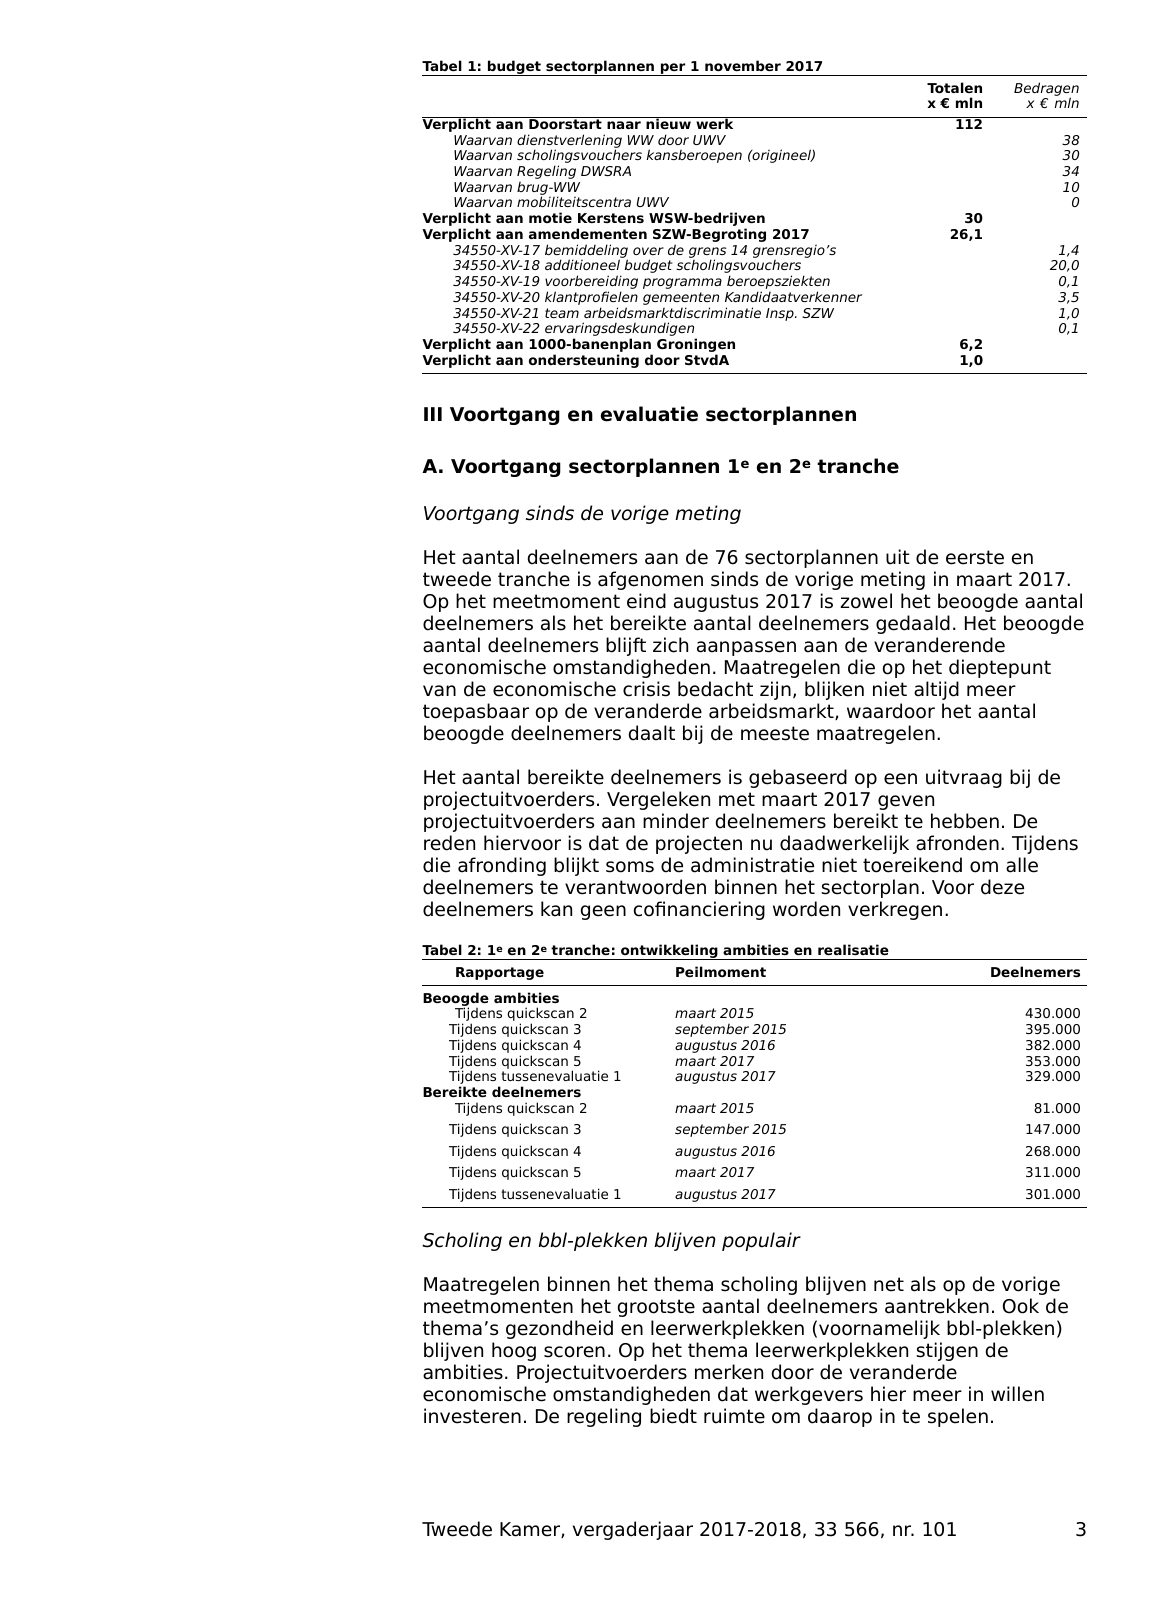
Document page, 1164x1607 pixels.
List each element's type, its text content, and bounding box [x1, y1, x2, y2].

table_cell 1,0 [900, 353, 989, 373]
table_cell maart 2017 [669, 1164, 830, 1185]
table_cell [422, 148, 447, 164]
table_cell 382.000 [830, 1038, 1087, 1053]
table_cell Tijdens quickscan 4 [449, 1143, 669, 1164]
table_cell 38 [989, 133, 1087, 148]
table_cell Tijdens quickscan 2 [449, 1006, 669, 1022]
text Maatregelen binnen het thema scholing blijven net als op de vorige meetmomenten het grootste aantal deelnemers aantrekken. Ook de thema’s gezondheid en leerwerkplekken (voornamelijk bbl-plekken) blijven hoog scoren. Op het thema leerwerkplekken stijgen de ambities. Projectuitvoerders merken door de veranderde economische omstandigheden dat werkgevers hier meer in willen investeren. De regeling biedt ruimte om daarop in te spelen. [422, 1274, 1087, 1428]
table_cell Tijdens tussenevaluatie 1 [449, 1185, 669, 1207]
table_cell Tijdens quickscan 3 [449, 1022, 669, 1038]
table_cell Tijdens quickscan 5 [449, 1164, 669, 1185]
subtitle Scholing en bbl-plekken blijven populair [422, 1230, 1087, 1252]
table_cell Verplicht aan motie Kerstens WSW-bedrijven [422, 211, 900, 227]
table_cell 430.000 [830, 1006, 1087, 1022]
table_cell augustus 2016 [669, 1143, 830, 1164]
table_cell Bedragen x € mln [989, 76, 1087, 117]
table_cell 34550-XV-21 team arbeidsmarktdiscriminatie Insp. SZW [447, 305, 900, 321]
table_cell 329.000 [830, 1069, 1087, 1085]
table_cell 1,0 [989, 305, 1087, 321]
table_cell [422, 180, 447, 195]
table_cell [900, 148, 989, 164]
table_cell 20,0 [989, 258, 1087, 274]
table_cell september 2015 [669, 1121, 830, 1142]
table_cell [422, 76, 447, 117]
table_cell [422, 960, 449, 985]
table_cell 6,2 [900, 337, 989, 353]
table_cell [989, 227, 1087, 242]
table_cell [422, 290, 447, 305]
table_cell 1,4 [989, 243, 1087, 258]
table_cell 34550-XV-18 additioneel budget scholingsvouchers [447, 258, 900, 274]
table_cell 34550-XV-20 klantprofielen gemeenten Kandidaatverkenner [447, 290, 900, 305]
table_cell 395.000 [830, 1022, 1087, 1038]
table_cell maart 2017 [669, 1054, 830, 1069]
table_cell 311.000 [830, 1164, 1087, 1185]
subtitle Voortgang sinds de vorige meting [422, 503, 1087, 525]
table_cell augustus 2016 [669, 1038, 830, 1053]
table_cell 30 [900, 211, 989, 227]
table_cell Tijdens quickscan 2 [449, 1101, 669, 1121]
table_cell 0 [989, 195, 1087, 211]
table_cell 353.000 [830, 1054, 1087, 1069]
table_cell Waarvan scholingsvouchers kansberoepen (origineel) [447, 148, 900, 164]
table_cell [900, 243, 989, 258]
table_cell Verplicht aan Doorstart naar nieuw werk [422, 118, 900, 132]
table_cell Waarvan mobiliteitscentra UWV [447, 195, 900, 211]
table_cell 10 [989, 180, 1087, 195]
table_cell 147.000 [830, 1121, 1087, 1142]
table_cell Bereikte deelnemers [422, 1085, 1087, 1101]
table_cell Waarvan brug-WW [447, 180, 900, 195]
table_cell 34550-XV-22 ervaringsdeskundigen [447, 321, 900, 337]
text Het aantal bereikte deelnemers is gebaseerd op een uitvraag bij de projectuitvoerders. Vergeleken met maart 2017 geven projectuitvoerders aan minder deelnemers bereikt te hebben. De reden hiervoor is dat de projecten nu daadwerkelijk afronden. Tijdens die afronding blijkt soms de administratie niet toereikend om alle deelnemers te verantwoorden binnen het sectorplan. Voor deze deelnemers kan geen cofinanciering worden verkregen. [422, 767, 1087, 921]
table_cell 81.000 [830, 1101, 1087, 1121]
table_cell Tijdens tussenevaluatie 1 [449, 1069, 669, 1085]
table_cell Deelnemers [830, 960, 1087, 985]
table_cell [989, 118, 1087, 132]
table_cell [422, 133, 447, 148]
table_cell Rapportage [449, 960, 669, 985]
table_cell [422, 1006, 449, 1085]
table_cell [422, 195, 447, 211]
table_cell Waarvan dienstverlening WW door UWV [447, 133, 900, 148]
table_cell Peilmoment [669, 960, 830, 985]
table_header Tabel 1: budget sectorplannen per 1 november 2017 [422, 59, 1087, 75]
table_cell [900, 133, 989, 148]
table_cell Verplicht aan 1000-banenplan Groningen [422, 337, 900, 353]
table_cell 34 [989, 164, 1087, 179]
table_cell [422, 1101, 449, 1207]
table_cell [422, 243, 447, 258]
table_cell Verplicht aan amendementen SZW-Begroting 2017 [422, 227, 900, 242]
table_cell [900, 180, 989, 195]
table_cell Waarvan Regeling DWSRA [447, 164, 900, 179]
table_cell [900, 258, 989, 274]
table_cell [422, 258, 447, 274]
table_cell Verplicht aan ondersteuning door StvdA [422, 353, 900, 373]
table_cell 3,5 [989, 290, 1087, 305]
table_cell augustus 2017 [669, 1185, 830, 1207]
table_cell 301.000 [830, 1185, 1087, 1207]
table_cell 268.000 [830, 1143, 1087, 1164]
table_cell [900, 290, 989, 305]
table_cell [422, 164, 447, 179]
table_cell [422, 274, 447, 290]
table_cell Beoogde ambities [422, 986, 1087, 1006]
table_cell [422, 305, 447, 321]
table_cell september 2015 [669, 1022, 830, 1038]
table_cell [989, 353, 1087, 373]
table_cell [989, 337, 1087, 353]
subtitle A. Voortgang sectorplannen 1e en 2e tranche [422, 456, 1087, 478]
table_cell maart 2015 [669, 1101, 830, 1121]
table_cell [900, 274, 989, 290]
table_cell 34550-XV-17 bemiddeling over de grens 14 grensregio’s [447, 243, 900, 258]
table_cell 26,1 [900, 227, 989, 242]
table_cell [989, 211, 1087, 227]
table_cell Tijdens quickscan 3 [449, 1121, 669, 1142]
table_cell augustus 2017 [669, 1069, 830, 1085]
table_cell [900, 321, 989, 337]
table_cell [900, 195, 989, 211]
table_cell 0,1 [989, 274, 1087, 290]
table_cell 30 [989, 148, 1087, 164]
table_cell 0,1 [989, 321, 1087, 337]
table_header Tabel 2: 1e en 2e tranche: ontwikkeling ambities en realisatie [422, 943, 1087, 959]
text Het aantal deelnemers aan de 76 sectorplannen uit de eerste en tweede tranche is afgenomen sinds de vorige meting in maart 2017. Op het meetmoment eind augustus 2017 is zowel het beoogde aantal deelnemers als het bereikte aantal deelnemers gedaald. Het beoogde aantal deelnemers blijft zich aanpassen aan de veranderende economische omstandigheden. Maatregelen die op het dieptepunt van de economische crisis bedacht zijn, blijken niet altijd meer toepasbaar op de veranderde arbeidsmarkt, waardoor het aantal beoogde deelnemers daalt bij de meeste maatregelen. [422, 547, 1087, 745]
table_cell 112 [900, 118, 989, 132]
table_cell [422, 321, 447, 337]
table_cell 34550-XV-19 voorbereiding programma beroepsziekten [447, 274, 900, 290]
table_cell [447, 76, 900, 117]
table_cell Totalen x € mln [900, 76, 989, 117]
table_cell [900, 305, 989, 321]
table_cell maart 2015 [669, 1006, 830, 1022]
subtitle III Voortgang en evaluatie sectorplannen [422, 404, 1087, 426]
table_cell Tijdens quickscan 5 [449, 1054, 669, 1069]
table_cell Tijdens quickscan 4 [449, 1038, 669, 1053]
table_cell [900, 164, 989, 179]
